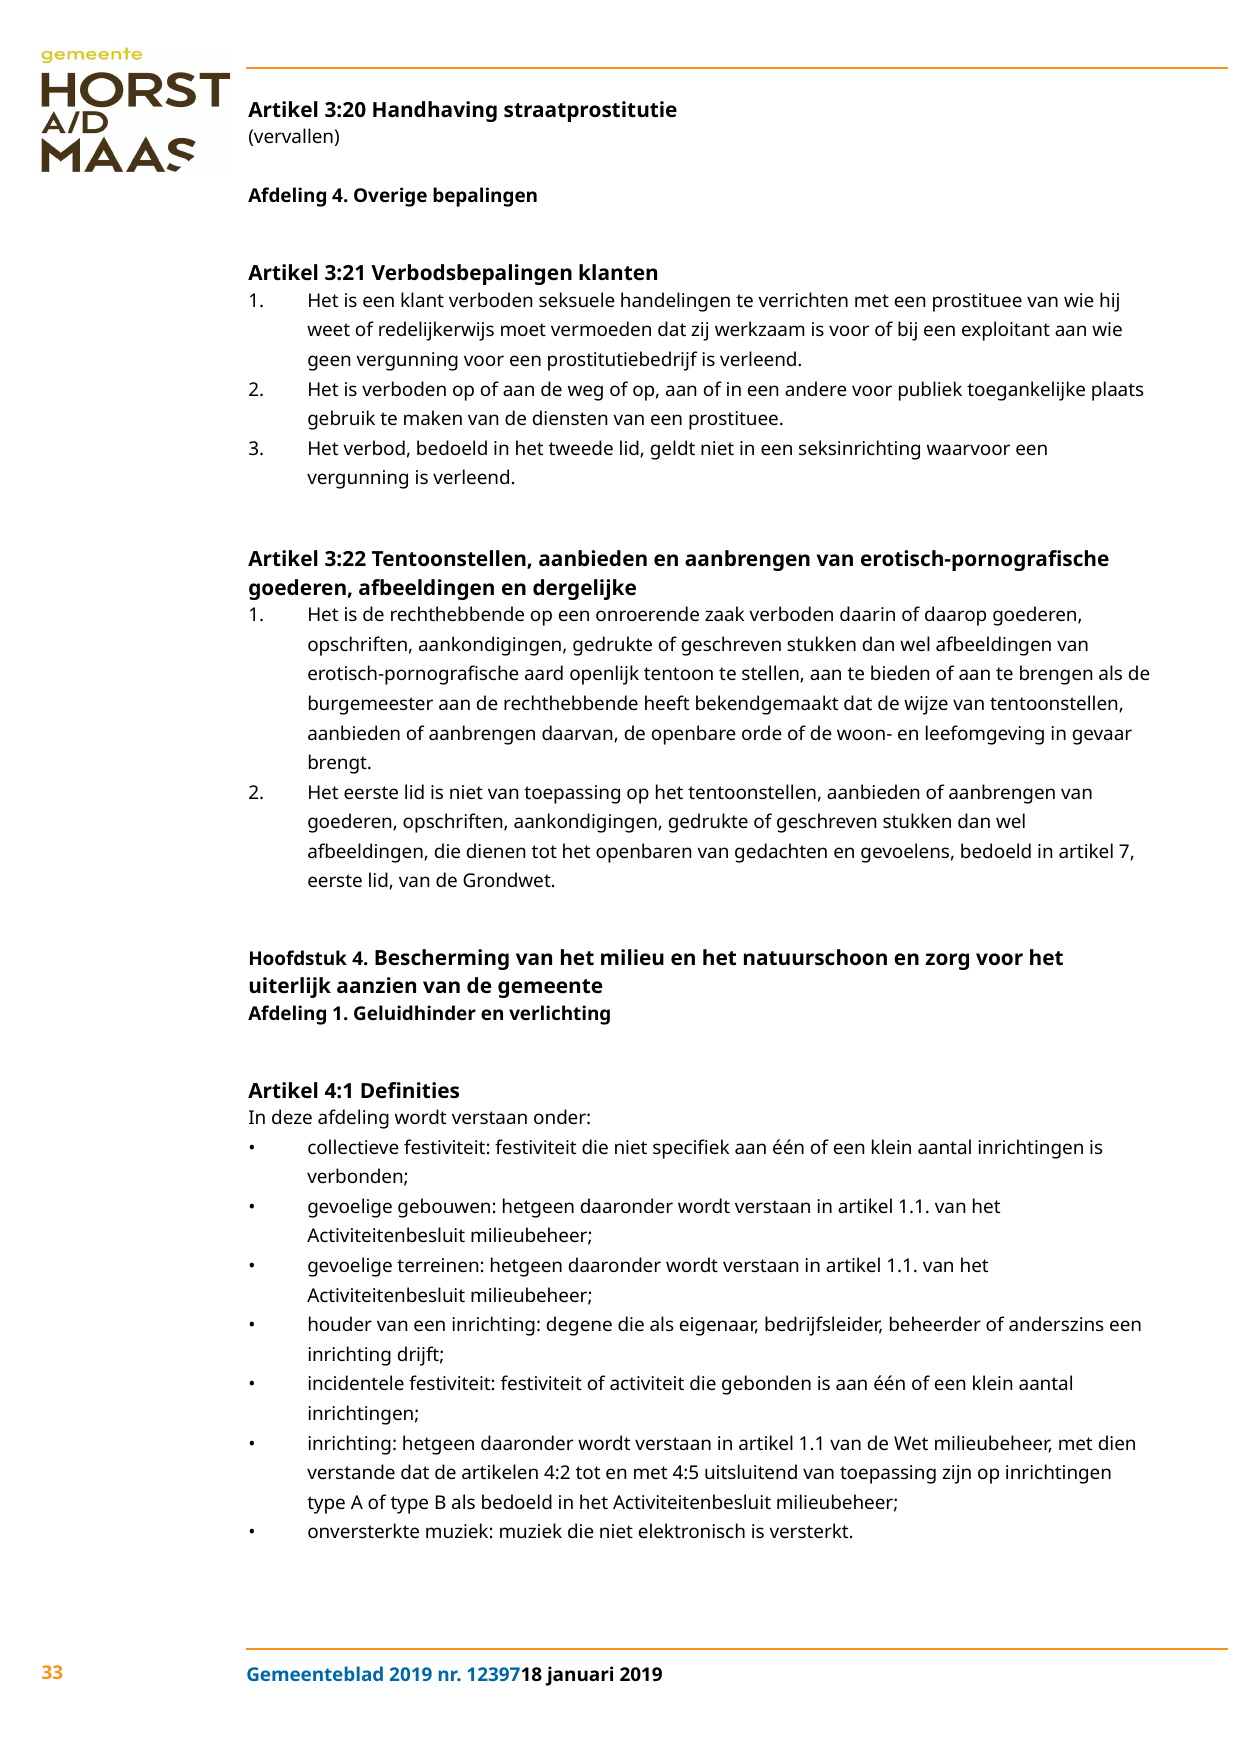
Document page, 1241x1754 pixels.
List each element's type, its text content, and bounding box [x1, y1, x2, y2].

text Artikel 3:20 Handhaving straatprostitutie [248, 95, 1152, 123]
text Afdeling 1. Geluidhinder en verlichting [248, 1000, 1152, 1025]
text Hoofdstuk 4. Bescherming van het milieu en het natuurschoon en zorg voor het uiterlijk aanzien van de gemeente [248, 943, 1152, 1000]
picture [41, 47, 231, 172]
list Het is een klant verboden seksuele handelingen te verrichten met een prostituee van wie hij weet of redelijkerwijs moet vermoeden dat zij werkzaam is voor of bij een exploitant aan wie geen vergunning voor een prostitutiebedrijf is verleend. [248, 287, 1152, 372]
list Het verbod, bedoeld in het tweede lid, geldt niet in een seksinrichting waarvoor een vergunning is verleend. [248, 435, 1152, 490]
list Het eerste lid is niet van toepassing op het tentoonstellen, aanbieden of aanbrengen van goederen, opschriften, aankondigingen, gedrukte of geschreven stukken dan wel afbeeldingen, die dienen tot het openbaren van gedachten en gevoelens, bedoeld in artikel 7, eerste lid, van de Grondwet. [248, 779, 1152, 893]
text Artikel 3:22 Tentoonstellen, aanbieden en aanbrengen van erotisch-pornografische goederen, afbeeldingen en dergelijke [248, 544, 1152, 601]
list gevoelige terreinen: hetgeen daaronder wordt verstaan in artikel 1.1. van het Activiteitenbesluit milieubeheer; [248, 1252, 1152, 1307]
text In deze afdeling wordt verstaan onder: [248, 1104, 1152, 1130]
list Het is verboden op of aan de weg of op, aan of in een andere voor publiek toegankelijke plaats gebruik te maken van de diensten van een prostituee. [248, 376, 1152, 431]
text Artikel 4:1 Definities [248, 1076, 1152, 1104]
list gevoelige gebouwen: hetgeen daaronder wordt verstaan in artikel 1.1. van het Activiteitenbesluit milieubeheer; [248, 1193, 1152, 1248]
list incidentele festiviteit: festiviteit of activiteit die gebonden is aan één of een klein aantal inrichtingen; [248, 1371, 1152, 1426]
text Artikel 3:21 Verbodsbepalingen klanten [248, 258, 1152, 287]
text (vervallen) [248, 123, 1152, 149]
list onversterkte muziek: muziek die niet elektronisch is versterkt. [248, 1518, 1152, 1544]
list houder van een inrichting: degene die als eigenaar, bedrijfsleider, beheerder of anderszins een inrichting drijft; [248, 1311, 1152, 1367]
text Afdeling 4. Overige bepalingen [248, 182, 1152, 208]
list collectieve festiviteit: festiviteit die niet specifiek aan één of een klein aantal inrichtingen is verbonden; [248, 1134, 1152, 1189]
list Het is de rechthebbende op een onroerende zaak verboden daarin of daarop goederen, opschriften, aankondigingen, gedrukte of geschreven stukken dan wel afbeeldingen van erotisch-pornografische aard openlijk tentoon te stellen, aan te bieden of aan te brengen als de burgemeester aan de rechthebbende heeft bekendgemaakt dat de wijze van tentoonstellen, aanbieden of aanbrengen daarvan, de openbare orde of de woon- en leefomgeving in gevaar brengt. [248, 601, 1152, 775]
list inrichting: hetgeen daaronder wordt verstaan in artikel 1.1 van de Wet milieubeheer, met dien verstande dat de artikelen 4:2 tot en met 4:5 uitsluitend van toepassing zijn op inrichtingen type A of type B als bedoeld in het Activiteitenbesluit milieubeheer; [248, 1430, 1152, 1514]
